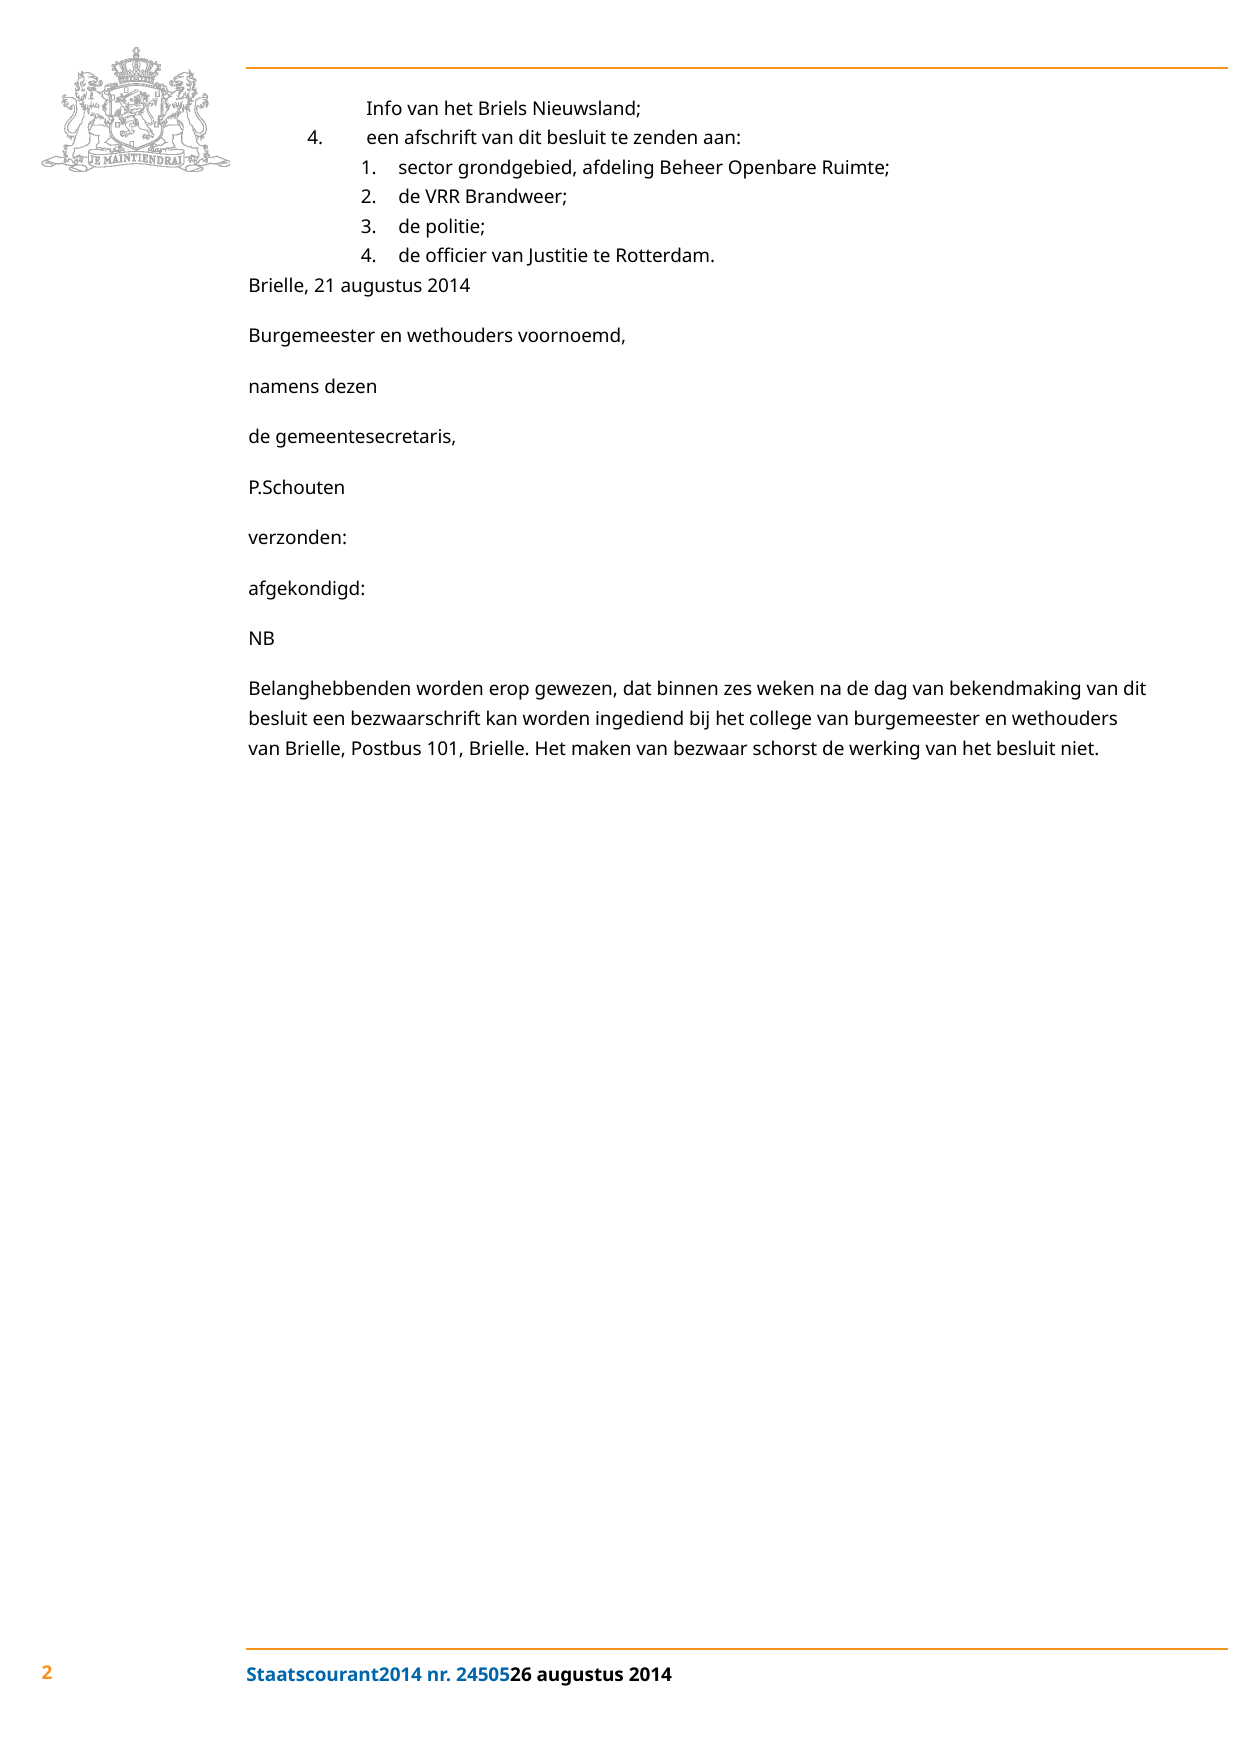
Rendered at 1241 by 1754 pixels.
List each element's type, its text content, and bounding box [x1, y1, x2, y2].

list sector grondgebied, afdeling Beheer Openbare Ruimte; [361, 154, 1152, 180]
text de gemeentesecretaris, [248, 423, 1152, 449]
text verzonden: [248, 524, 1152, 550]
text Belanghebbenden worden erop gewezen, dat binnen zes weken na de dag van bekendmaking van dit besluit een bezwaarschrift kan worden ingediend bij het college van burgemeester en wethouders van Brielle, Postbus 101, Brielle. Het maken van bezwaar schorst de werking van het besluit niet. [248, 676, 1152, 761]
text P.Schouten [248, 474, 1152, 500]
text Burgemeester en wethouders voornoemd, [248, 323, 1152, 348]
list de politie; [361, 213, 1152, 239]
list de officier van Justitie te Rotterdam. [361, 243, 1152, 268]
text afgekondigd: [248, 575, 1152, 601]
list een afschrift van dit besluit te zenden aan: [307, 124, 1152, 150]
text NB [248, 625, 1152, 651]
text Brielle, 21 augustus 2014 [248, 272, 1152, 298]
list Info van het Briels Nieuwsland; [307, 95, 1152, 121]
list de VRR Brandweer; [361, 183, 1152, 209]
text namens dezen [248, 373, 1152, 399]
picture [41, 47, 231, 172]
